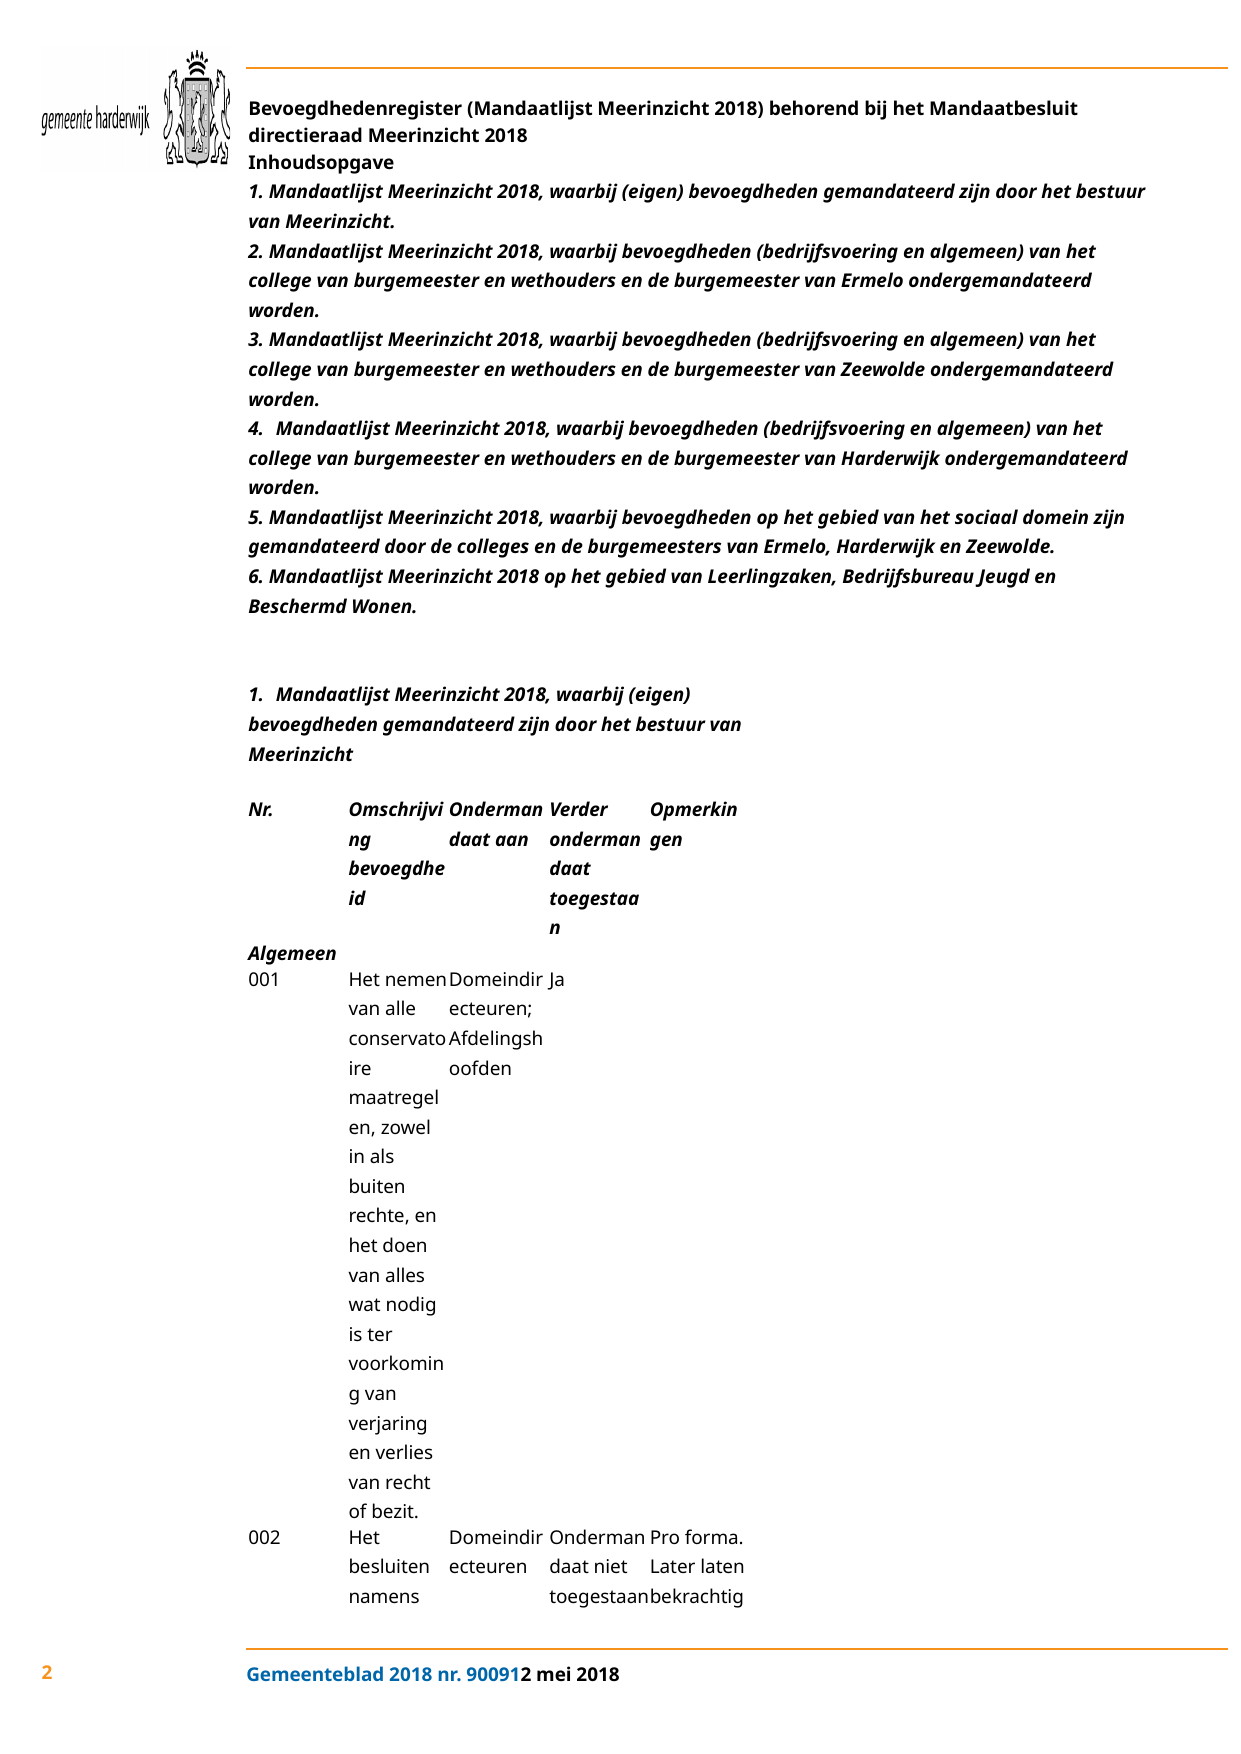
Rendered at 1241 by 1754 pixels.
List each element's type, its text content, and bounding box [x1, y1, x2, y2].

table_cell Omschrijving bevoegdheid [348, 796, 449, 940]
table_cell [449, 940, 549, 966]
table_cell Opmerkingen [650, 796, 750, 940]
text 1. Mandaatlijst Meerinzicht 2018, waarbij (eigen) bevoegdheden gemandateerd zijn door het bestuur van Meerinzicht. [248, 179, 1152, 234]
table_cell Domeindirecteuren [449, 1524, 549, 1609]
table_cell 002 [248, 1524, 348, 1609]
text 6. Mandaatlijst Meerinzicht 2018 op het gebied van Leerlingzaken, Bedrijfsbureau Jeugd en Beschermd Wonen. [248, 563, 1152, 618]
text 4. Mandaatlijst Meerinzicht 2018, waarbij bevoegdheden (bedrijfsvoering en algemeen) van het college van burgemeester en wethouders en de burgemeester van Harderwijk ondergemandateerd worden. [248, 415, 1152, 500]
text Inhoudsopgave [248, 149, 1152, 175]
table_header 1. Mandaatlijst Meerinzicht 2018, waarbij (eigen) bevoegdheden gemandateerd zijn door het bestuur van Meerinzicht [248, 682, 750, 796]
text 3. Mandaatlijst Meerinzicht 2018, waarbij bevoegdheden (bedrijfsvoering en algemeen) van het college van burgemeester en wethouders en de burgemeester van Zeewolde ondergemandateerd worden. [248, 327, 1152, 411]
text 2. Mandaatlijst Meerinzicht 2018, waarbij bevoegdheden (bedrijfsvoering en algemeen) van het college van burgemeester en wethouders en de burgemeester van Ermelo ondergemandateerd worden. [248, 238, 1152, 323]
table_cell Pro forma. Later laten bekrachtig [650, 1524, 750, 1609]
table_cell Het nemen van alle conservatoire maatregelen, zowel in als buiten rechte, en het doen van alles wat nodig is ter voorkoming van verjaring en verlies van recht of bezit. [348, 966, 449, 1524]
table_cell Het besluiten namens [348, 1524, 449, 1609]
table_cell Ondermandaat aan [449, 796, 549, 940]
table_cell [549, 940, 649, 966]
table_cell Ja [549, 966, 649, 1524]
table_cell [348, 940, 449, 966]
table_cell Ondermandaat niet toegestaan [549, 1524, 649, 1609]
text Bevoegdhedenregister (Mandaatlijst Meerinzicht 2018) behorend bij het Mandaatbesluit directieraad Meerinzicht 2018 [248, 95, 1152, 149]
table_cell 001 [248, 966, 348, 1524]
text 5. Mandaatlijst Meerinzicht 2018, waarbij bevoegdheden op het gebied van het sociaal domein zijn gemandateerd door de colleges en de burgemeesters van Ermelo, Harderwijk en Zeewolde. [248, 504, 1152, 559]
table_cell Verder ondermandaat toegestaan [549, 796, 649, 940]
picture [41, 47, 231, 172]
table_cell Nr. [248, 796, 348, 940]
table_cell Algemeen [248, 940, 348, 966]
table_cell Domeindirecteuren; Afdelingshoofden [449, 966, 549, 1524]
table_cell [650, 966, 750, 1524]
table_cell [650, 940, 750, 966]
